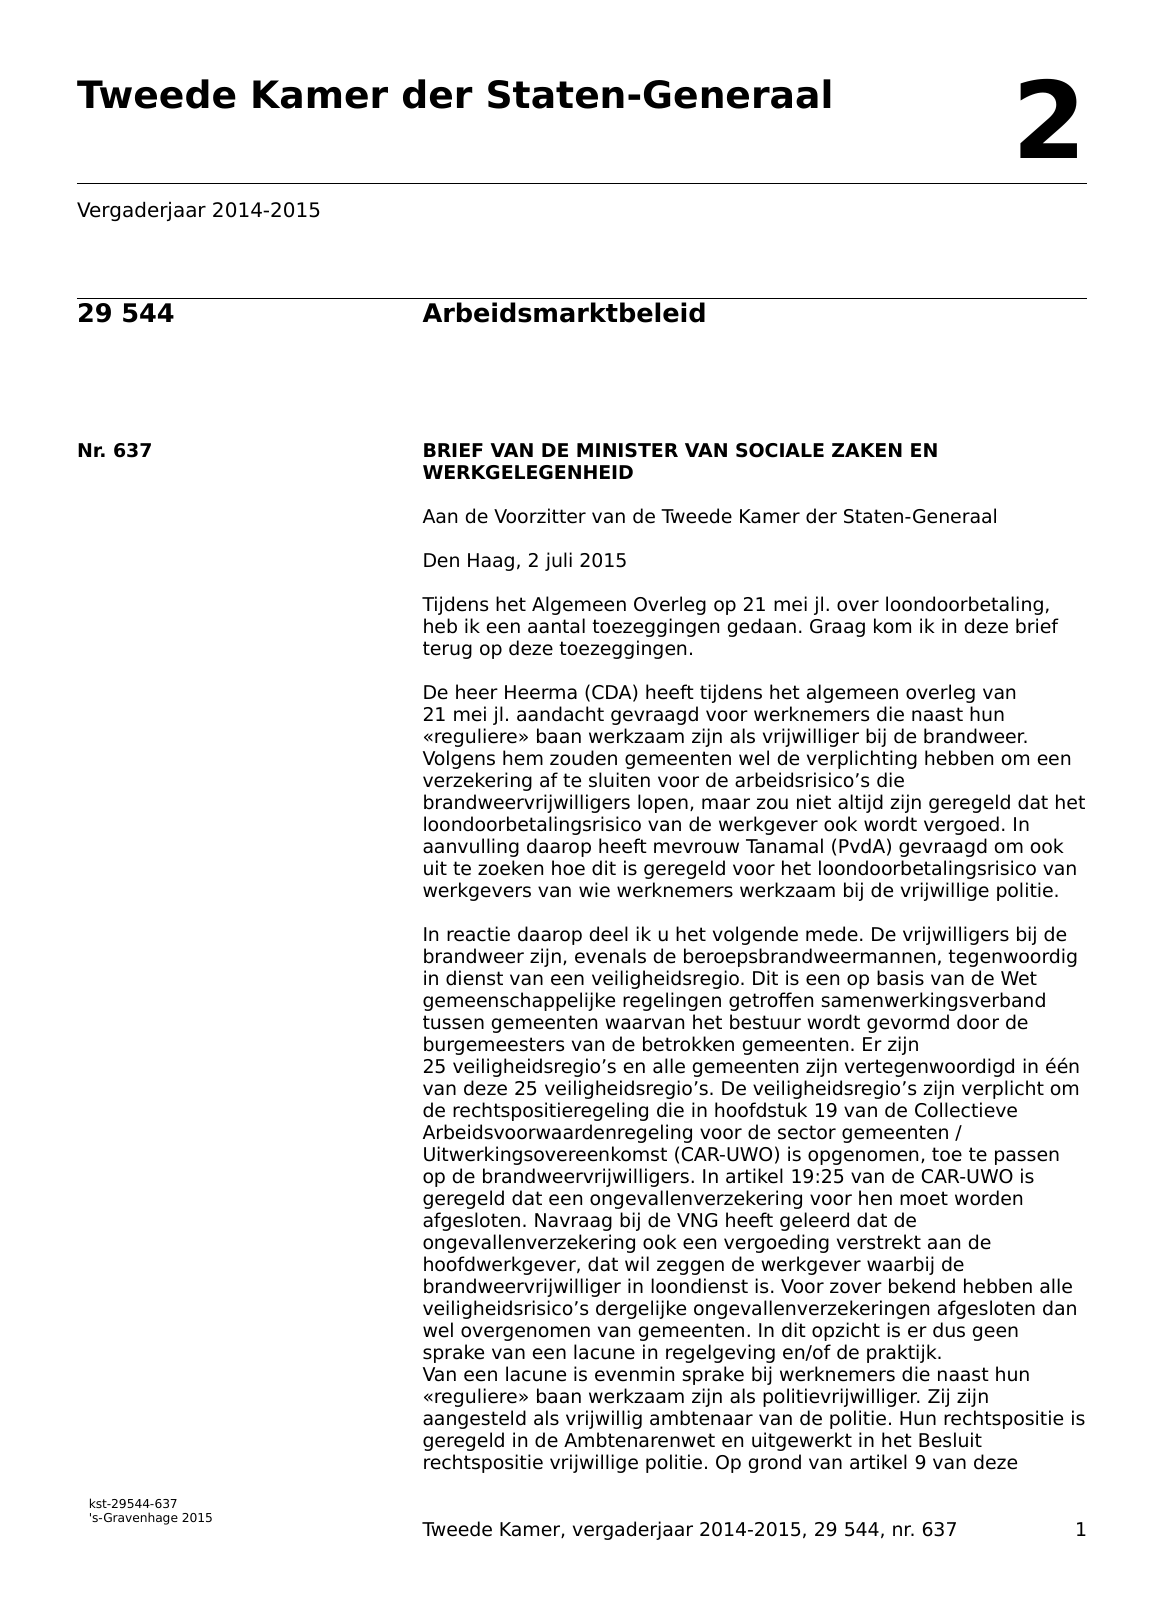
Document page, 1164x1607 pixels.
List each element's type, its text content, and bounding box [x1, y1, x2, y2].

text kst-29544-637 [88, 1497, 323, 1511]
text Den Haag, 2 juli 2015 [422, 550, 1087, 572]
table_header 2 [886, 59, 1087, 183]
text 's-Gravenhage 2015 [88, 1511, 323, 1525]
table_header Tweede Kamer der Staten-Generaal [77, 59, 886, 183]
table_cell Vergaderjaar 2014-2015 [77, 184, 1087, 298]
text De heer Heerma (CDA) heeft tijdens het algemeen overleg van 21 mei jl. aandacht gevraagd voor werknemers die naast hun «reguliere» baan werkzaam zijn als vrijwilliger bij de brandweer. Volgens hem zouden gemeenten wel de verplichting hebben om een verzekering af te sluiten voor de arbeidsrisico’s die brandweervrijwilligers lopen, maar zou niet altijd zijn geregeld dat het loondoorbetalingsrisico van de werkgever ook wordt vergoed. In aanvulling daarop heeft mevrouw Tanamal (PvdA) gevraagd om ook uit te zoeken hoe dit is geregeld voor het loondoorbetalingsrisico van werkgevers van wie werknemers werkzaam bij de vrijwillige politie. [422, 682, 1087, 902]
text Aan de Voorzitter van de Tweede Kamer der Staten-Generaal [422, 506, 1087, 528]
subtitle 29 544 Arbeidsmarktbeleid [77, 299, 1087, 329]
text Tijdens het Algemeen Overleg op 21 mei jl. over loondoorbetaling, heb ik een aantal toezeggingen gedaan. Graag kom ik in deze brief terug op deze toezeggingen. [422, 594, 1087, 660]
subtitle Nr. 637 BRIEF VAN DE MINISTER VAN SOCIALE ZAKEN EN WERKGELEGENHEID [77, 440, 1087, 484]
text In reactie daarop deel ik u het volgende mede. De vrijwilligers bij de brandweer zijn, evenals de beroepsbrandweermannen, tegenwoordig in dienst van een veiligheidsregio. Dit is een op basis van de Wet gemeenschappelijke regelingen getroffen samenwerkingsverband tussen gemeenten waarvan het bestuur wordt gevormd door de burgemeesters van de betrokken gemeenten. Er zijn 25 veiligheidsregio’s en alle gemeenten zijn vertegenwoordigd in één van deze 25 veiligheidsregio’s. De veiligheidsregio’s zijn verplicht om de rechtspositieregeling die in hoofdstuk 19 van de Collectieve Arbeidsvoorwaardenregeling voor de sector gemeenten / Uitwerkingsovereenkomst (CAR-UWO) is opgenomen, toe te passen op de brandweervrijwilligers. In artikel 19:25 van de CAR-UWO is geregeld dat een ongevallenverzekering voor hen moet worden afgesloten. Navraag bij de VNG heeft geleerd dat de ongevallenverzekering ook een vergoeding verstrekt aan de hoofdwerkgever, dat wil zeggen de werkgever waarbij de brandweervrijwilliger in loondienst is. Voor zover bekend hebben alle veiligheidsrisico’s dergelijke ongevallenverzekeringen afgesloten dan wel overgenomen van gemeenten. In dit opzicht is er dus geen sprake van een lacune in regelgeving en/of de praktijk. [422, 924, 1087, 1364]
text Van een lacune is evenmin sprake bij werknemers die naast hun «reguliere» baan werkzaam zijn als politievrijwilliger. Zij zijn aangesteld als vrijwillig ambtenaar van de politie. Hun rechtspositie is geregeld in de Ambtenarenwet en uitgewerkt in het Besluit rechtspositie vrijwillige politie. Op grond van artikel 9 van deze [422, 1364, 1087, 1474]
